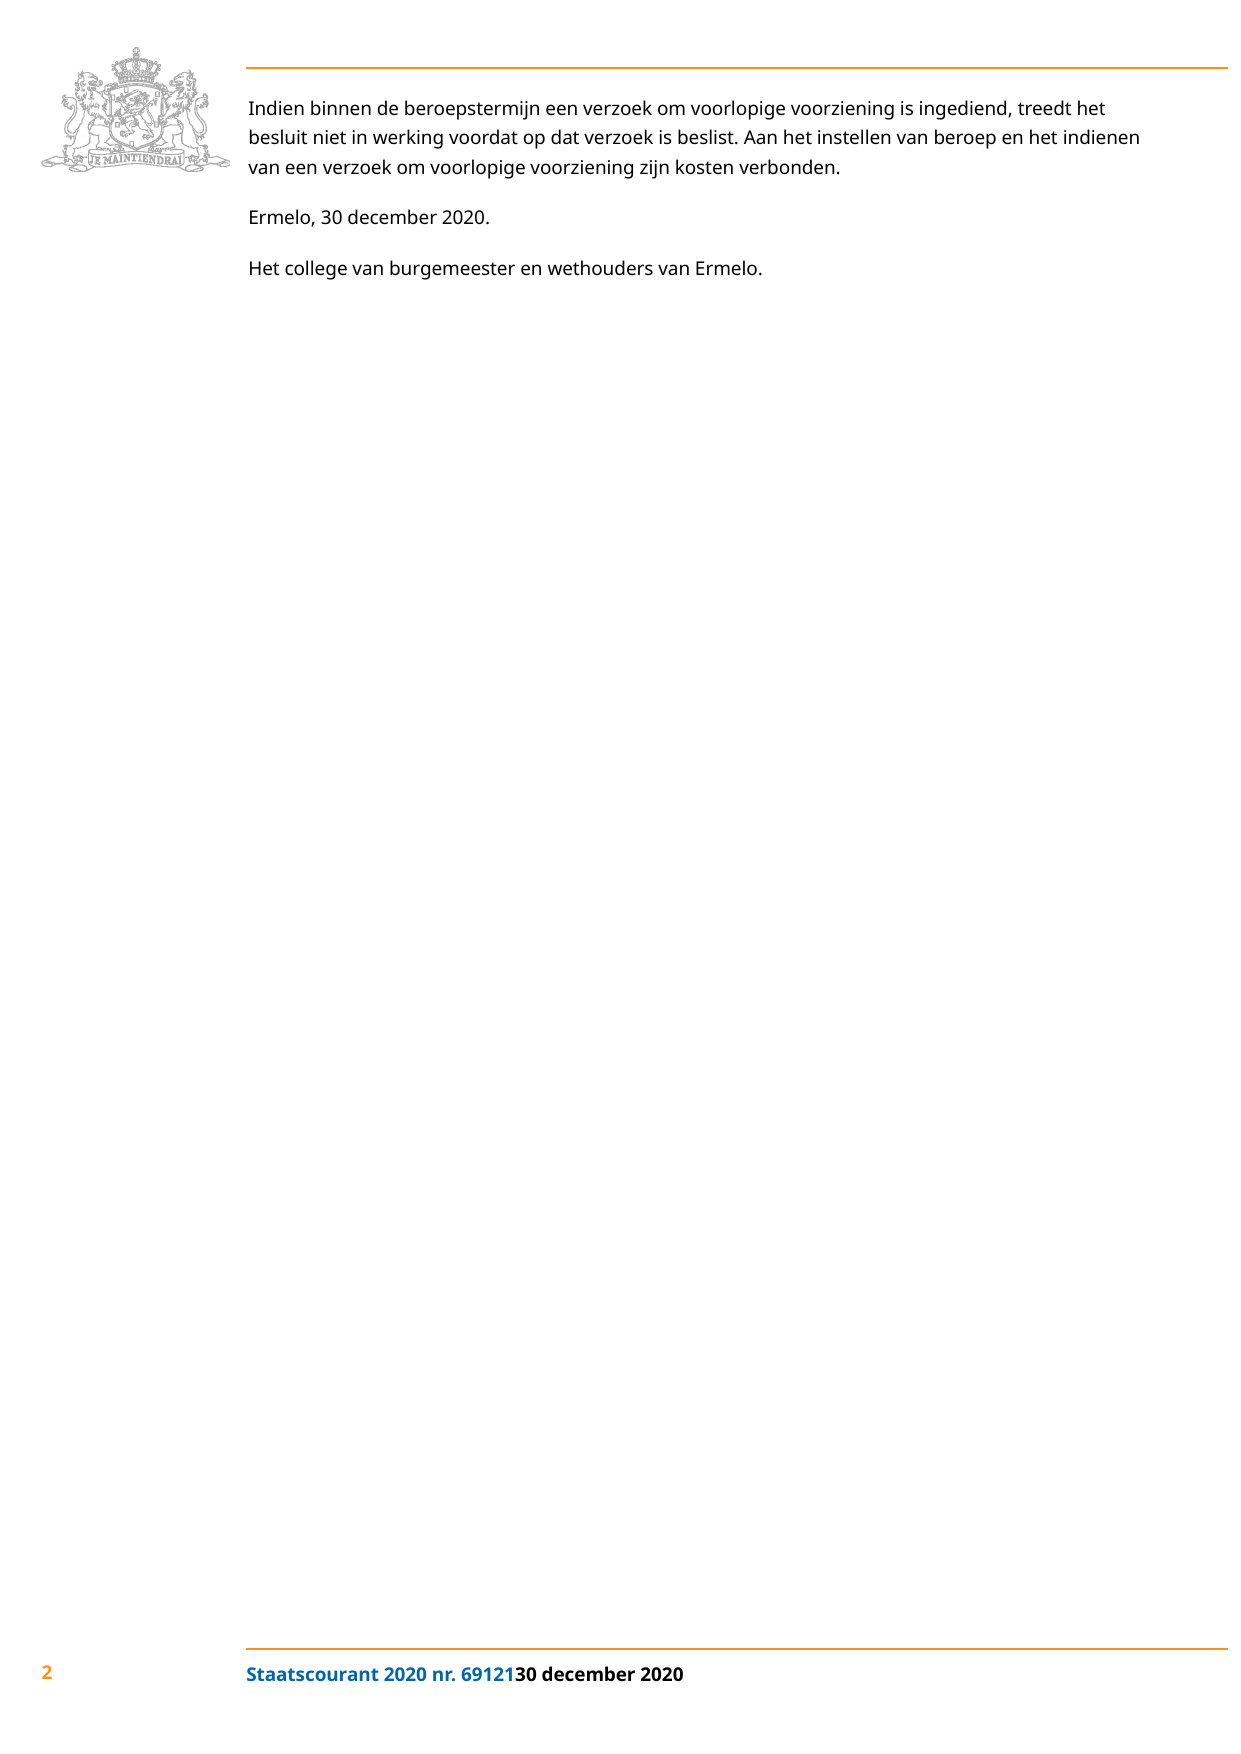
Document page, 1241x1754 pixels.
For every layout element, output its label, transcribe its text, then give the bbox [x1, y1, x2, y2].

text Het college van burgemeester en wethouders van Ermelo. [248, 255, 1152, 281]
text Indien binnen de beroepstermijn een verzoek om voorlopige voorziening is ingediend, treedt het besluit niet in werking voordat op dat verzoek is beslist. Aan het instellen van beroep en het indienen van een verzoek om voorlopige voorziening zijn kosten verbonden. [248, 95, 1152, 180]
picture [41, 47, 231, 172]
text Ermelo, 30 december 2020. [248, 204, 1152, 230]
